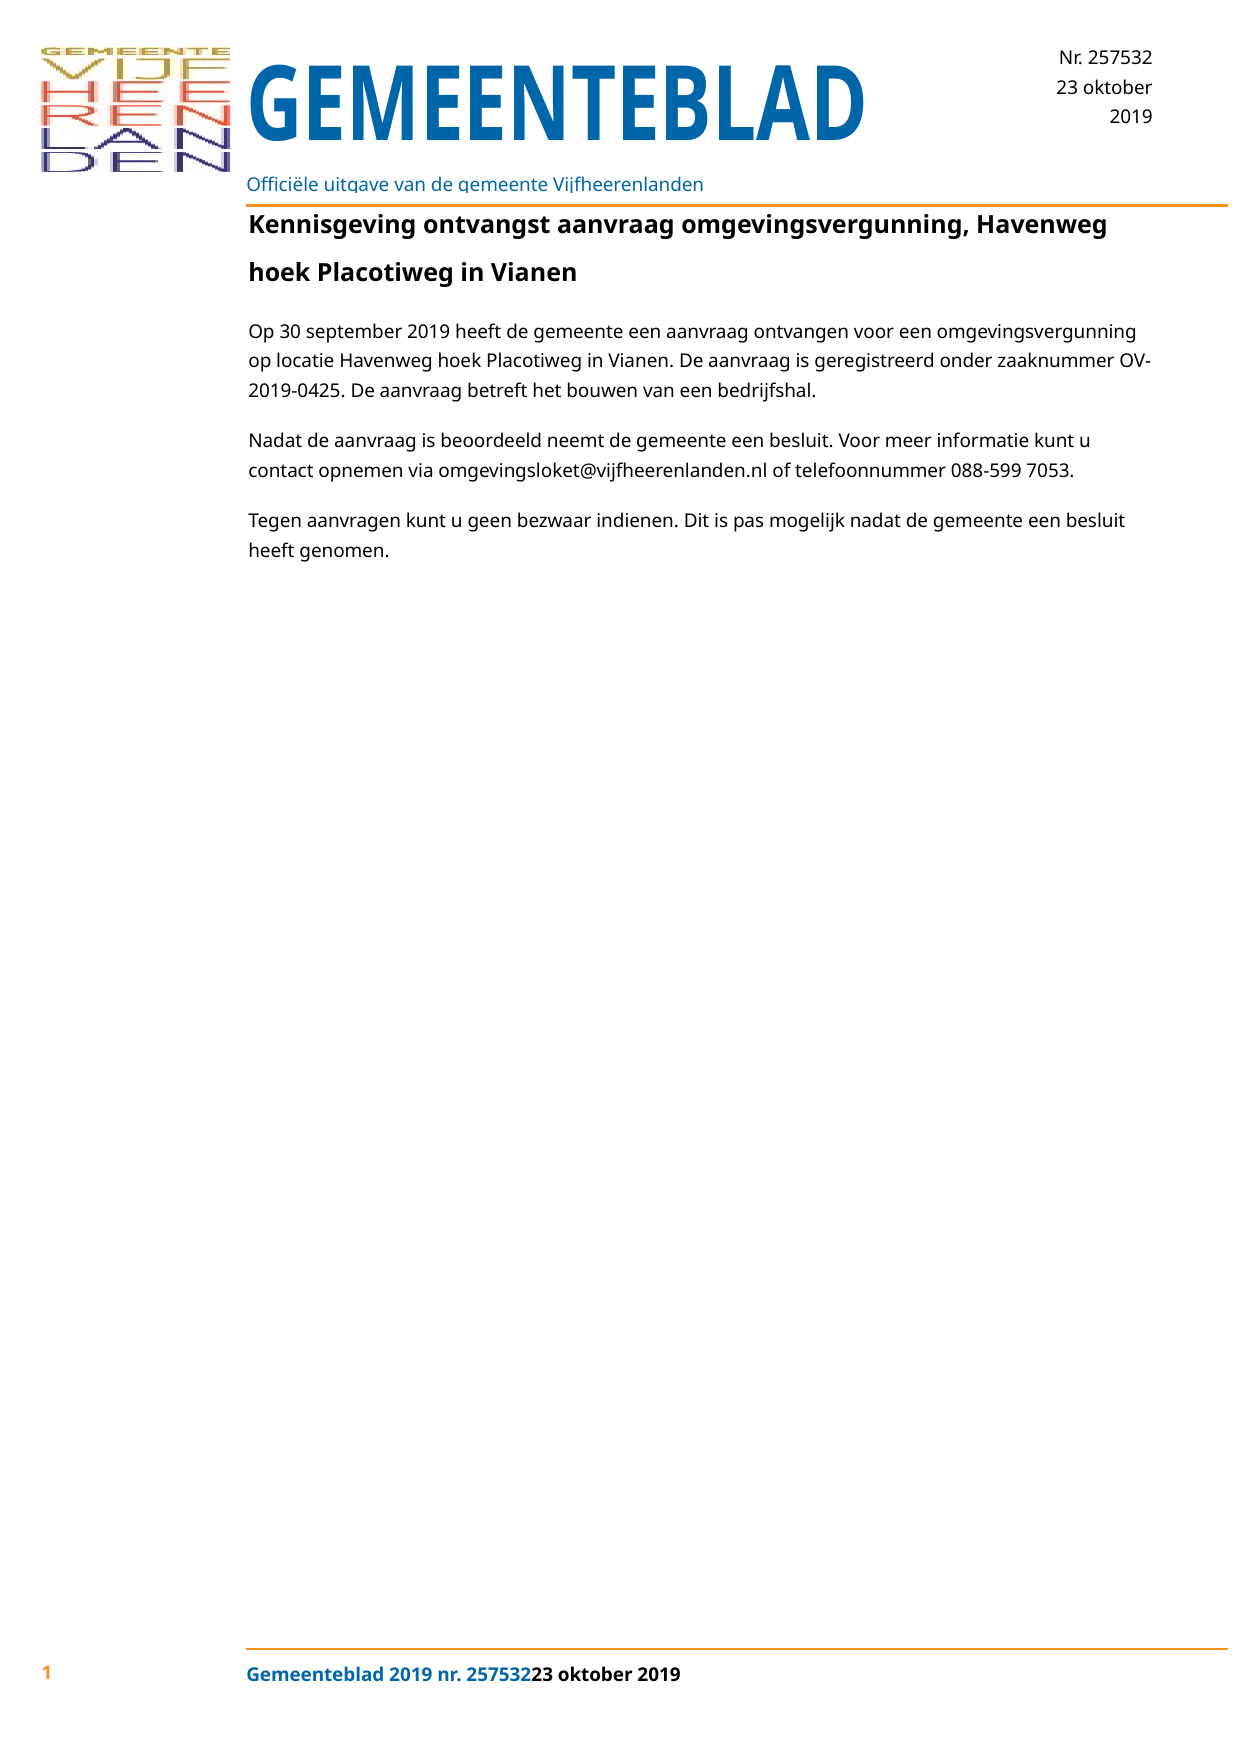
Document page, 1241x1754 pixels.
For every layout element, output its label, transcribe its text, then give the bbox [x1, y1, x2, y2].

picture [41, 47, 231, 172]
text Tegen aanvragen kunt u geen bezwaar indienen. Dit is pas mogelijk nadat de gemeente een besluit heeft genomen. [248, 507, 1152, 563]
text Kennisgeving ontvangst aanvraag omgevingsvergunning, Havenweg hoek Placotiweg in Vianen [248, 207, 1152, 288]
text Nadat de aanvraag is beoordeeld neemt de gemeente een besluit. Voor meer informatie kunt u contact opnemen via omgevingsloket@vijfheerenlanden.nl of telefoonnummer 088-599 7053. [248, 427, 1152, 483]
text Op 30 september 2019 heeft de gemeente een aanvraag ontvangen voor een omgevingsvergunning op locatie Havenweg hoek Placotiweg in Vianen. De aanvraag is geregistreerd onder zaaknummer OV-2019-0425. De aanvraag betreft het bouwen van een bedrijfshal. [248, 318, 1152, 403]
